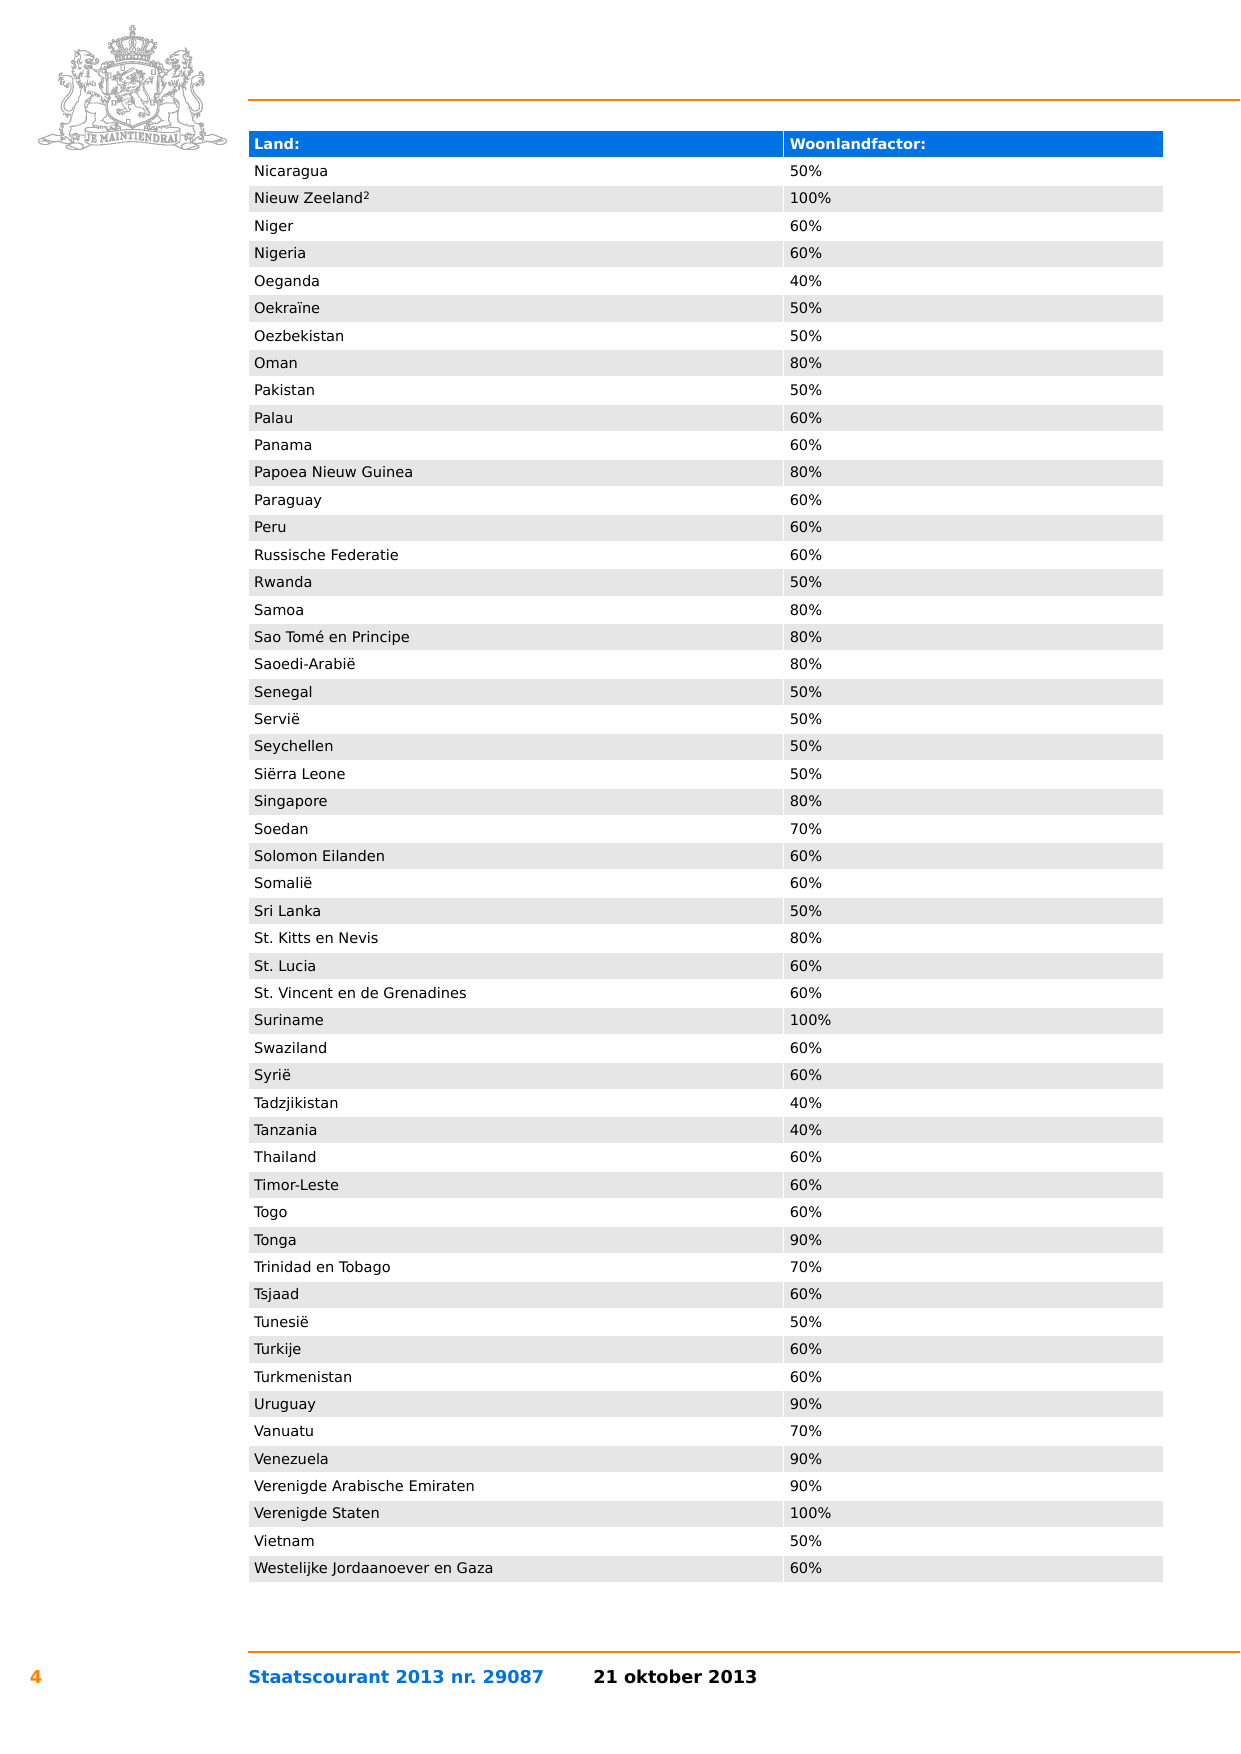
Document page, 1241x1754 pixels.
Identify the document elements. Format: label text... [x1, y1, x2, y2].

table_cell Venezuela [249, 1446, 783, 1472]
table_cell Nigeria [249, 241, 783, 267]
table_cell Westelijke Jordaanoever en Gaza [249, 1556, 783, 1582]
table_cell 80% [784, 350, 1163, 376]
table_cell Tanzania [249, 1117, 783, 1143]
table_cell 60% [784, 1282, 1163, 1308]
table_cell Saoedi-Arabië [249, 651, 783, 678]
table_cell Senegal [249, 679, 783, 705]
table_cell Verenigde Arabische Emiraten [249, 1473, 783, 1500]
table_cell Rwanda [249, 569, 783, 596]
table_cell 100% [784, 186, 1163, 212]
table_cell Peru [249, 515, 783, 541]
table_cell Syrië [249, 1063, 783, 1089]
table_cell Trinidad en Tobago [249, 1254, 783, 1281]
table_cell Oezbekistan [249, 323, 783, 349]
table_cell 90% [784, 1227, 1163, 1253]
table_cell 40% [784, 1117, 1163, 1143]
table_cell 60% [784, 1172, 1163, 1198]
table_cell 50% [784, 295, 1163, 322]
table_cell 60% [784, 405, 1163, 431]
table_cell Solomon Eilanden [249, 843, 783, 869]
table_cell 90% [784, 1473, 1163, 1500]
table_header Land: [249, 131, 783, 157]
table_cell 80% [784, 789, 1163, 815]
table_cell Samoa [249, 597, 783, 623]
table_cell Siërra Leone [249, 761, 783, 787]
table_cell 80% [784, 925, 1163, 952]
table_cell St. Kitts en Nevis [249, 925, 783, 952]
table_cell Verenigde Staten [249, 1501, 783, 1527]
table_cell 60% [784, 871, 1163, 897]
table_cell Paraguay [249, 487, 783, 513]
table_cell Soedan [249, 816, 783, 842]
table_cell Nieuw Zeeland2 [249, 186, 783, 212]
table_cell 60% [784, 487, 1163, 513]
table_cell Singapore [249, 789, 783, 815]
table_cell 60% [784, 241, 1163, 267]
table_cell Tunesië [249, 1309, 783, 1335]
table_cell 50% [784, 679, 1163, 705]
table_cell 60% [784, 843, 1163, 869]
table_cell Togo [249, 1199, 783, 1226]
table_cell 60% [784, 1336, 1163, 1363]
table_cell Papoea Nieuw Guinea [249, 460, 783, 486]
table_cell 50% [784, 158, 1163, 185]
table_cell 60% [784, 542, 1163, 568]
table_cell 70% [784, 816, 1163, 842]
table_cell 60% [784, 1063, 1163, 1089]
table_cell 60% [784, 1035, 1163, 1061]
table_cell 50% [784, 378, 1163, 404]
table_cell Niger [249, 213, 783, 239]
table_cell Servië [249, 706, 783, 733]
table_cell Uruguay [249, 1391, 783, 1417]
table_cell St. Lucia [249, 953, 783, 979]
table_cell St. Vincent en de Grenadines [249, 980, 783, 1007]
table_cell 60% [784, 1199, 1163, 1226]
table_cell 90% [784, 1391, 1163, 1417]
table_cell 50% [784, 734, 1163, 760]
table_header Woonlandfactor: [784, 131, 1163, 157]
table_cell Tsjaad [249, 1282, 783, 1308]
table_cell Swaziland [249, 1035, 783, 1061]
table_cell 50% [784, 706, 1163, 733]
table_cell 100% [784, 1501, 1163, 1527]
table_cell 80% [784, 624, 1163, 650]
table_cell 90% [784, 1446, 1163, 1472]
table_cell 50% [784, 761, 1163, 787]
picture [38, 25, 227, 150]
table_cell 50% [784, 569, 1163, 596]
table_cell Vanuatu [249, 1419, 783, 1445]
table_cell 50% [784, 1528, 1163, 1554]
table_cell 70% [784, 1254, 1163, 1281]
table_cell 60% [784, 1145, 1163, 1171]
table_cell Oman [249, 350, 783, 376]
table_cell Tadzjikistan [249, 1090, 783, 1116]
table_cell Somalië [249, 871, 783, 897]
table_cell 80% [784, 651, 1163, 678]
table_cell 50% [784, 1309, 1163, 1335]
table_cell 60% [784, 980, 1163, 1007]
table_cell Tonga [249, 1227, 783, 1253]
table_cell Nicaragua [249, 158, 783, 185]
table_cell 60% [784, 953, 1163, 979]
table_cell 40% [784, 1090, 1163, 1116]
table_cell Panama [249, 432, 783, 459]
table_cell Seychellen [249, 734, 783, 760]
table_cell Sri Lanka [249, 898, 783, 924]
table_cell 50% [784, 323, 1163, 349]
table_cell Sao Tomé en Principe [249, 624, 783, 650]
table_cell 40% [784, 268, 1163, 294]
table_cell Oekraïne [249, 295, 783, 322]
table_cell Palau [249, 405, 783, 431]
table_cell Pakistan [249, 378, 783, 404]
table_cell Suriname [249, 1008, 783, 1034]
table_cell 80% [784, 597, 1163, 623]
table_cell Vietnam [249, 1528, 783, 1554]
table_cell 100% [784, 1008, 1163, 1034]
table_cell 70% [784, 1419, 1163, 1445]
table_cell 60% [784, 1556, 1163, 1582]
table_cell 50% [784, 898, 1163, 924]
table_cell Turkmenistan [249, 1364, 783, 1390]
table_cell 60% [784, 1364, 1163, 1390]
table_cell Oeganda [249, 268, 783, 294]
table_cell 60% [784, 515, 1163, 541]
table_cell 60% [784, 213, 1163, 239]
table_cell Turkije [249, 1336, 783, 1363]
table_cell 80% [784, 460, 1163, 486]
table_cell Thailand [249, 1145, 783, 1171]
table_cell 60% [784, 432, 1163, 459]
table_cell Timor-Leste [249, 1172, 783, 1198]
table_cell Russische Federatie [249, 542, 783, 568]
